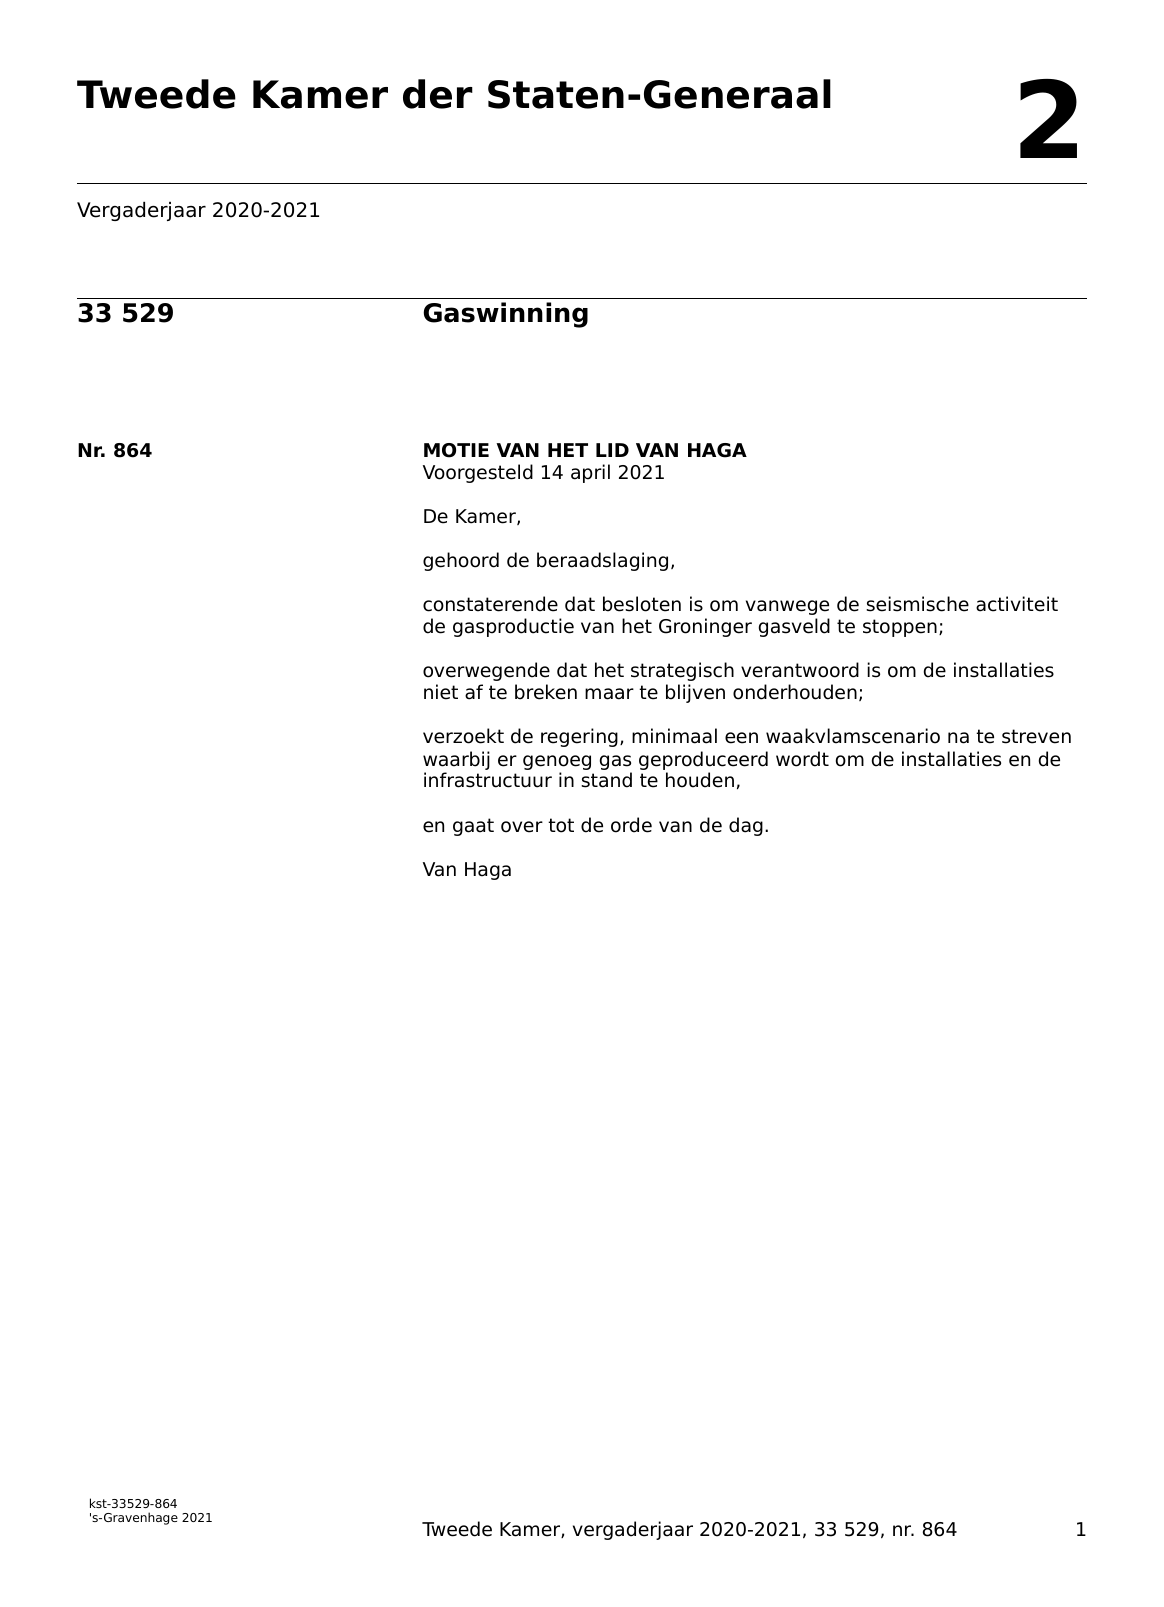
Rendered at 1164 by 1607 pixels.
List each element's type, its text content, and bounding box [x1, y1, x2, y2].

text en gaat over tot de orde van de dag. [422, 814, 1087, 837]
table_cell Vergaderjaar 2020-2021 [77, 184, 1087, 298]
text verzoekt de regering, minimaal een waakvlamscenario na te streven waarbij er genoeg gas geproduceerd wordt om de installaties en de infrastructuur in stand te houden, [422, 726, 1087, 792]
text gehoord de beraadslaging, [422, 550, 1087, 572]
text kst-33529-864 [88, 1497, 323, 1511]
text constaterende dat besloten is om vanwege de seismische activiteit de gasproductie van het Groninger gasveld te stoppen; [422, 594, 1087, 638]
text Voorgesteld 14 april 2021 [422, 462, 1087, 484]
text 's-Gravenhage 2021 [88, 1511, 323, 1525]
subtitle Nr. 864 MOTIE VAN HET LID VAN HAGA [77, 440, 1087, 462]
text Van Haga [422, 859, 1087, 881]
table_header 2 [886, 59, 1087, 183]
text overwegende dat het strategisch verantwoord is om de installaties niet af te breken maar te blijven onderhouden; [422, 660, 1087, 704]
text De Kamer, [422, 506, 1087, 528]
table_header Tweede Kamer der Staten-Generaal [77, 59, 886, 183]
subtitle 33 529 Gaswinning [77, 299, 1087, 329]
